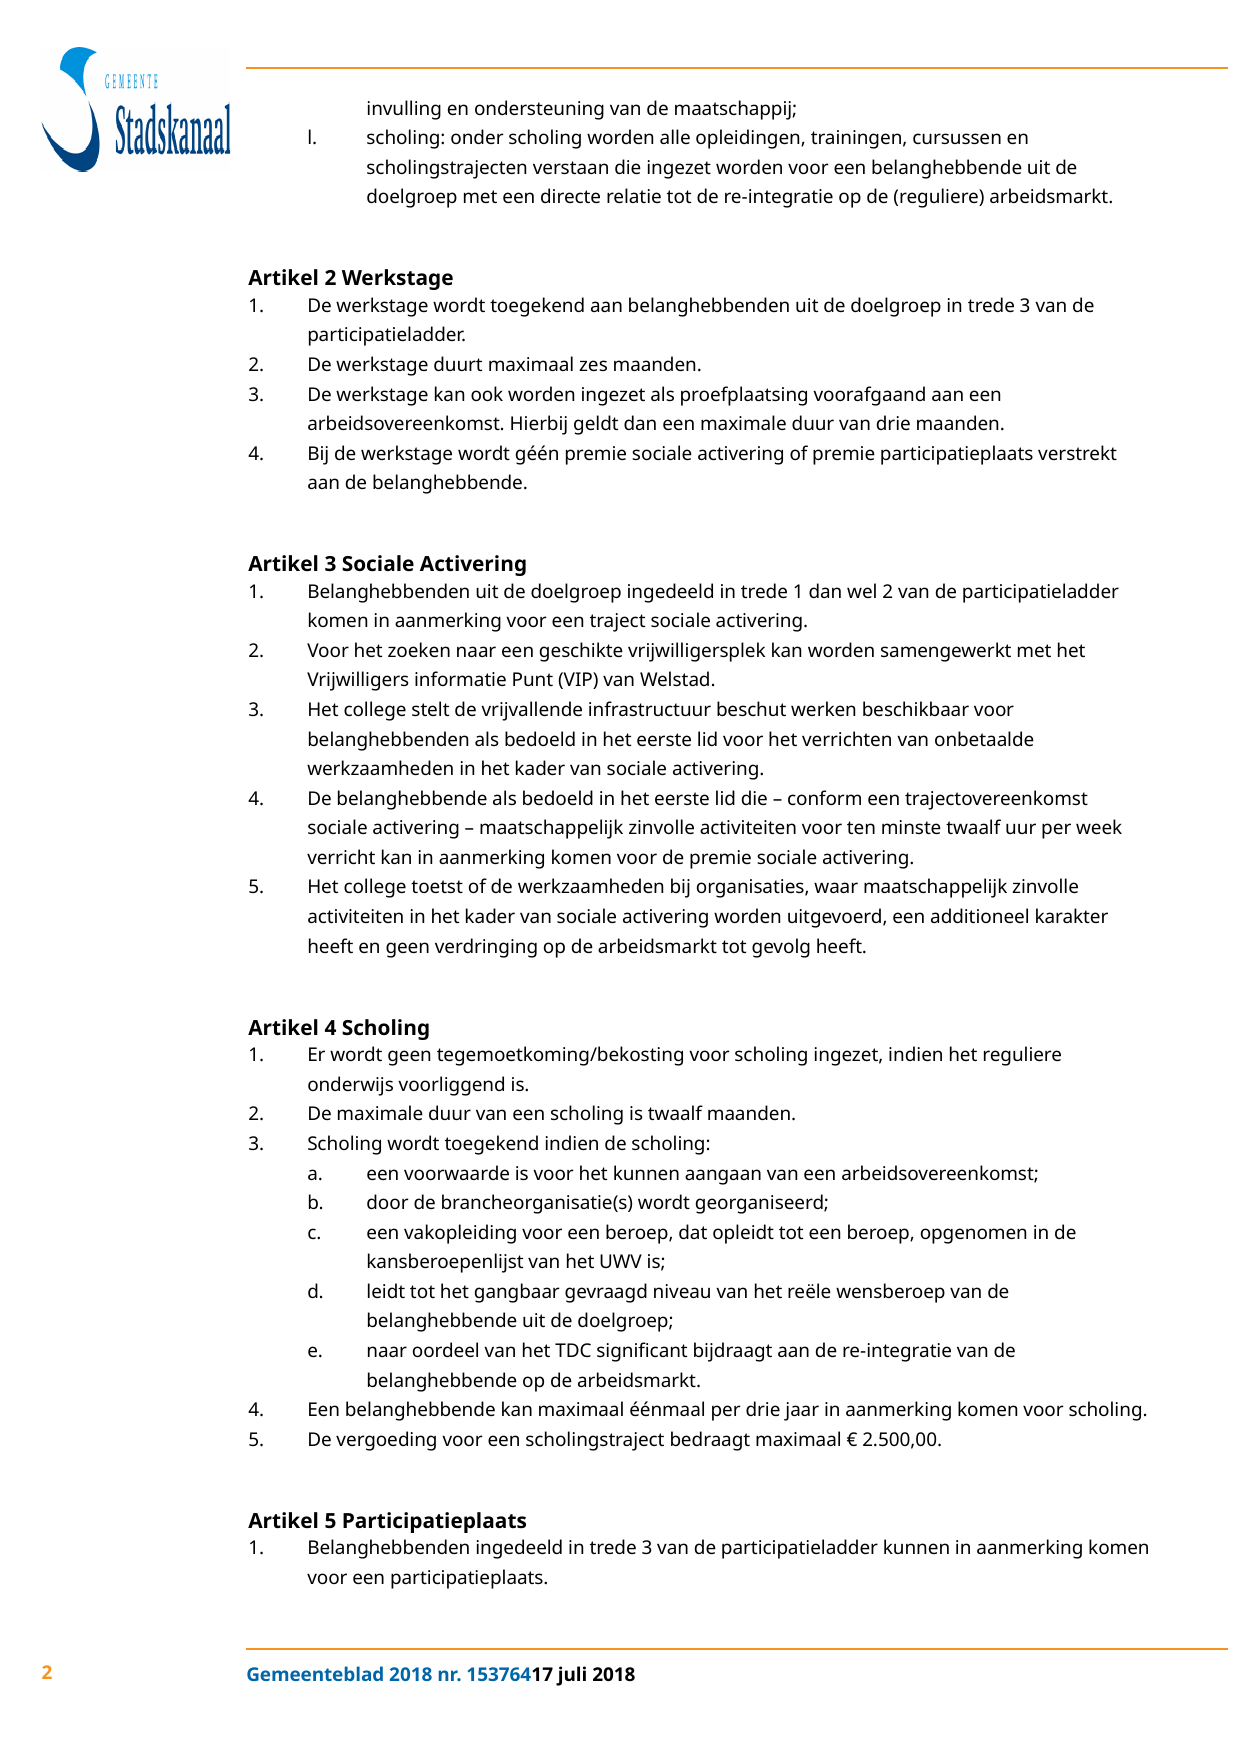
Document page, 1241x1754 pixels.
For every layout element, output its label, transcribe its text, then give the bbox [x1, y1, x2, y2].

list De werkstage kan ook worden ingezet als proefplaatsing voorafgaand aan een arbeidsovereenkomst. Hierbij geldt dan een maximale duur van drie maanden. [248, 381, 1152, 436]
text Artikel 2 Werkstage [248, 263, 1152, 292]
list Er wordt geen tegemoetkoming/bekosting voor scholing ingezet, indien het reguliere onderwijs voorliggend is. [248, 1041, 1152, 1097]
list De vergoeding voor een scholingstraject bedraagt maximaal € 2.500,00. [248, 1426, 1152, 1452]
text Artikel 5 Participatieplaats [248, 1506, 1152, 1534]
list Belanghebbenden uit de doelgroep ingedeeld in trede 1 dan wel 2 van de participatieladder komen in aanmerking voor een traject sociale activering. [248, 578, 1152, 633]
list Belanghebbenden ingedeeld in trede 3 van de participatieladder kunnen in aanmerking komen voor een participatieplaats. [248, 1534, 1152, 1590]
list Het college stelt de vrijvallende infrastructuur beschut werken beschikbaar voor belanghebbenden als bedoeld in het eerste lid voor het verrichten van onbetaalde werkzaamheden in het kader van sociale activering. [248, 696, 1152, 781]
list een vakopleiding voor een beroep, dat opleidt tot een beroep, opgenomen in de kansberoepenlijst van het UWV is; [307, 1219, 1152, 1274]
list Een belanghebbende kan maximaal éénmaal per drie jaar in aanmerking komen voor scholing. [248, 1396, 1152, 1422]
list De maximale duur van een scholing is twaalf maanden. [248, 1101, 1152, 1126]
list Het college toetst of de werkzaamheden bij organisaties, waar maatschappelijk zinvolle activiteiten in het kader van sociale activering worden uitgevoerd, een additioneel karakter heeft en geen verdringing op de arbeidsmarkt tot gevolg heeft. [248, 874, 1152, 959]
list De belanghebbende als bedoeld in het eerste lid die – conform een trajectovereenkomst sociale activering – maatschappelijk zinvolle activiteiten voor ten minste twaalf uur per week verricht kan in aanmerking komen voor de premie sociale activering. [248, 785, 1152, 870]
list naar oordeel van het TDC significant bijdraagt aan de re-integratie van de belanghebbende op de arbeidsmarkt. [307, 1337, 1152, 1392]
list De werkstage duurt maximaal zes maanden. [248, 351, 1152, 377]
list De werkstage wordt toegekend aan belanghebbenden uit de doelgroep in trede 3 van de participatieladder. [248, 292, 1152, 347]
list leidt tot het gangbaar gevraagd niveau van het reële wensberoep van de belanghebbende uit de doelgroep; [307, 1278, 1152, 1333]
picture [41, 47, 231, 172]
text Artikel 3 Sociale Activering [248, 549, 1152, 578]
list invulling en ondersteuning van de maatschappij; [307, 95, 1152, 121]
list Voor het zoeken naar een geschikte vrijwilligersplek kan worden samengewerkt met het Vrijwilligers informatie Punt (VIP) van Welstad. [248, 637, 1152, 692]
list door de brancheorganisatie(s) wordt georganiseerd; [307, 1189, 1152, 1215]
list Bij de werkstage wordt géén premie sociale activering of premie participatieplaats verstrekt aan de belanghebbende. [248, 440, 1152, 495]
list scholing: onder scholing worden alle opleidingen, trainingen, cursussen en scholingstrajecten verstaan die ingezet worden voor een belanghebbende uit de doelgroep met een directe relatie tot de re-integratie op de (reguliere) arbeidsmarkt. [307, 124, 1152, 209]
list Scholing wordt toegekend indien de scholing: [248, 1130, 1152, 1156]
text Artikel 4 Scholing [248, 1013, 1152, 1041]
list een voorwaarde is voor het kunnen aangaan van een arbeidsovereenkomst; [307, 1160, 1152, 1185]
